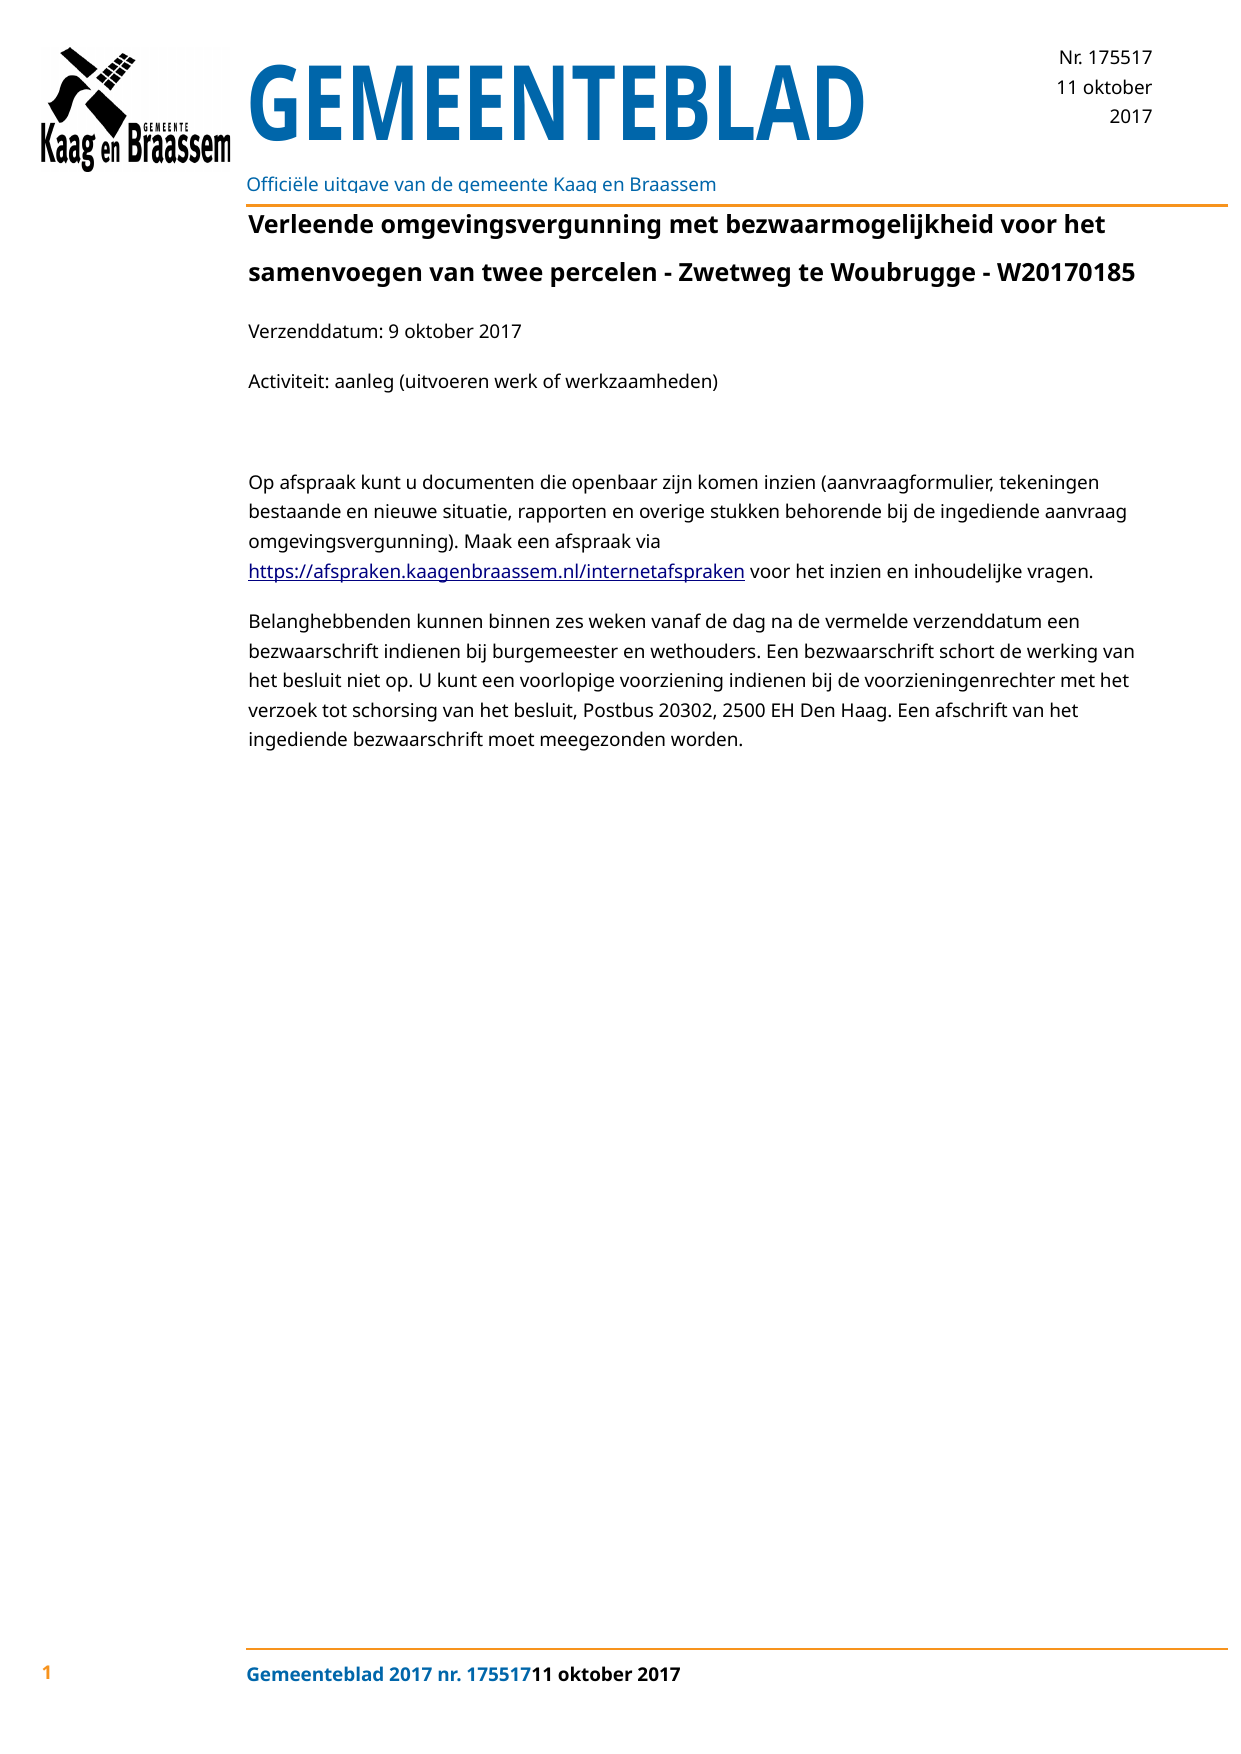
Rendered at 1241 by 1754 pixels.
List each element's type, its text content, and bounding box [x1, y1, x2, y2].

text Belanghebbenden kunnen binnen zes weken vanaf de dag na de vermelde verzenddatum een bezwaarschrift indienen bij burgemeester en wethouders. Een bezwaarschrift schort de werking van het besluit niet op. U kunt een voorlopige voorziening indienen bij de voorzieningenrechter met het verzoek tot schorsing van het besluit, Postbus 20302, 2500 EH Den Haag. Een afschrift van het ingediende bezwaarschrift moet meegezonden worden. [248, 608, 1152, 752]
text Verleende omgevingsvergunning met bezwaarmogelijkheid voor het samenvoegen van twee percelen - Zwetweg te Woubrugge - W20170185 [248, 207, 1152, 288]
text Verzenddatum: 9 oktober 2017 [248, 318, 1152, 344]
picture [41, 47, 231, 172]
text Activiteit: aanleg (uitvoeren werk of werkzaamheden) [248, 368, 1152, 394]
text Op afspraak kunt u documenten die openbaar zijn komen inzien (aanvraagformulier, tekeningen bestaande en nieuwe situatie, rapporten en overige stukken behorende bij de ingediende aanvraag omgevingsvergunning). Maak een afspraak via https://afspraken.kaagenbraassem.nl/internetafspraken voor het inzien en inhoudelijke vragen. [248, 469, 1152, 584]
